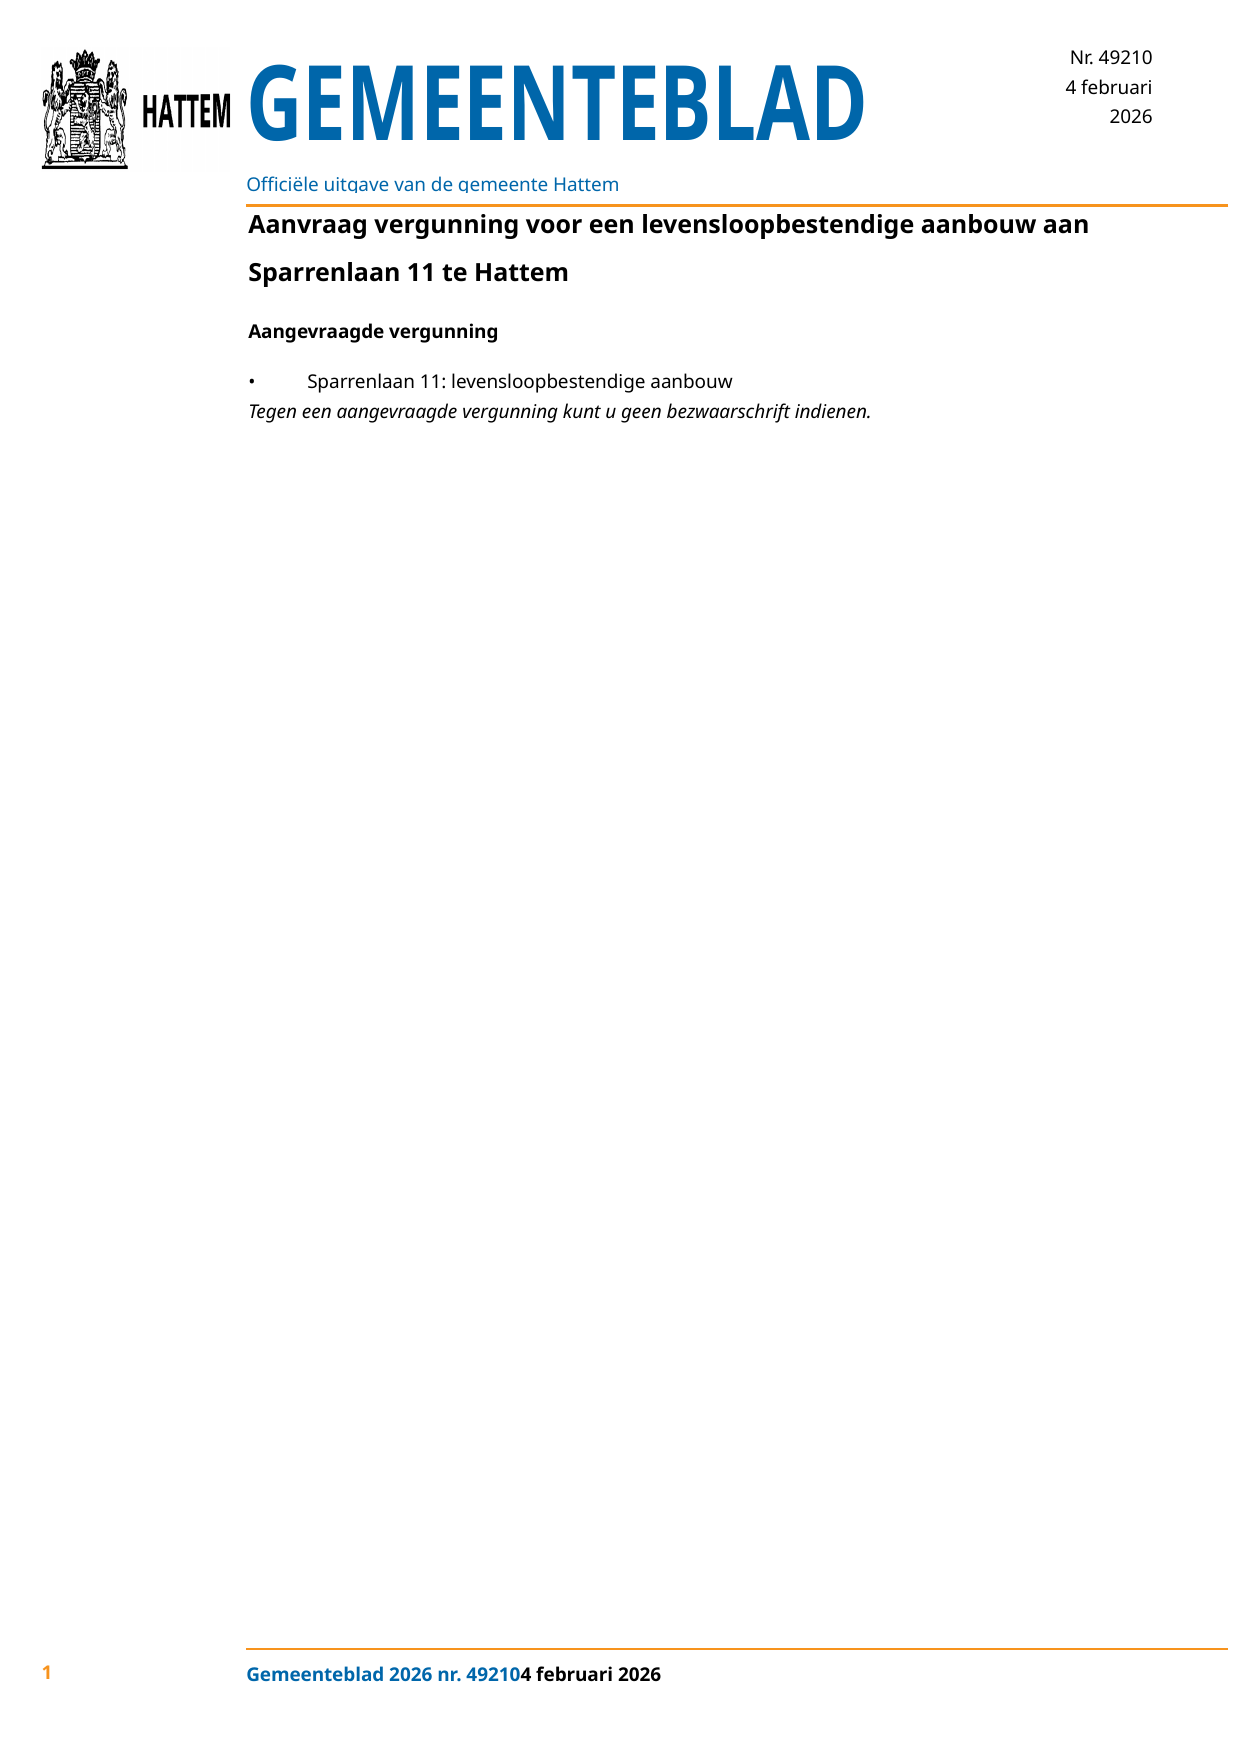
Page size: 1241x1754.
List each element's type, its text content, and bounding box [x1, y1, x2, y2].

text Tegen een aangevraagde vergunning kunt u geen bezwaarschrift indienen. [248, 398, 1152, 424]
text Aanvraag vergunning voor een levensloopbestendige aanbouw aan Sparrenlaan 11 te Hattem [248, 207, 1152, 288]
list Sparrenlaan 11: levensloopbestendige aanbouw [248, 368, 1152, 394]
picture [41, 47, 231, 172]
text Aangevraagde vergunning [248, 318, 1152, 344]
